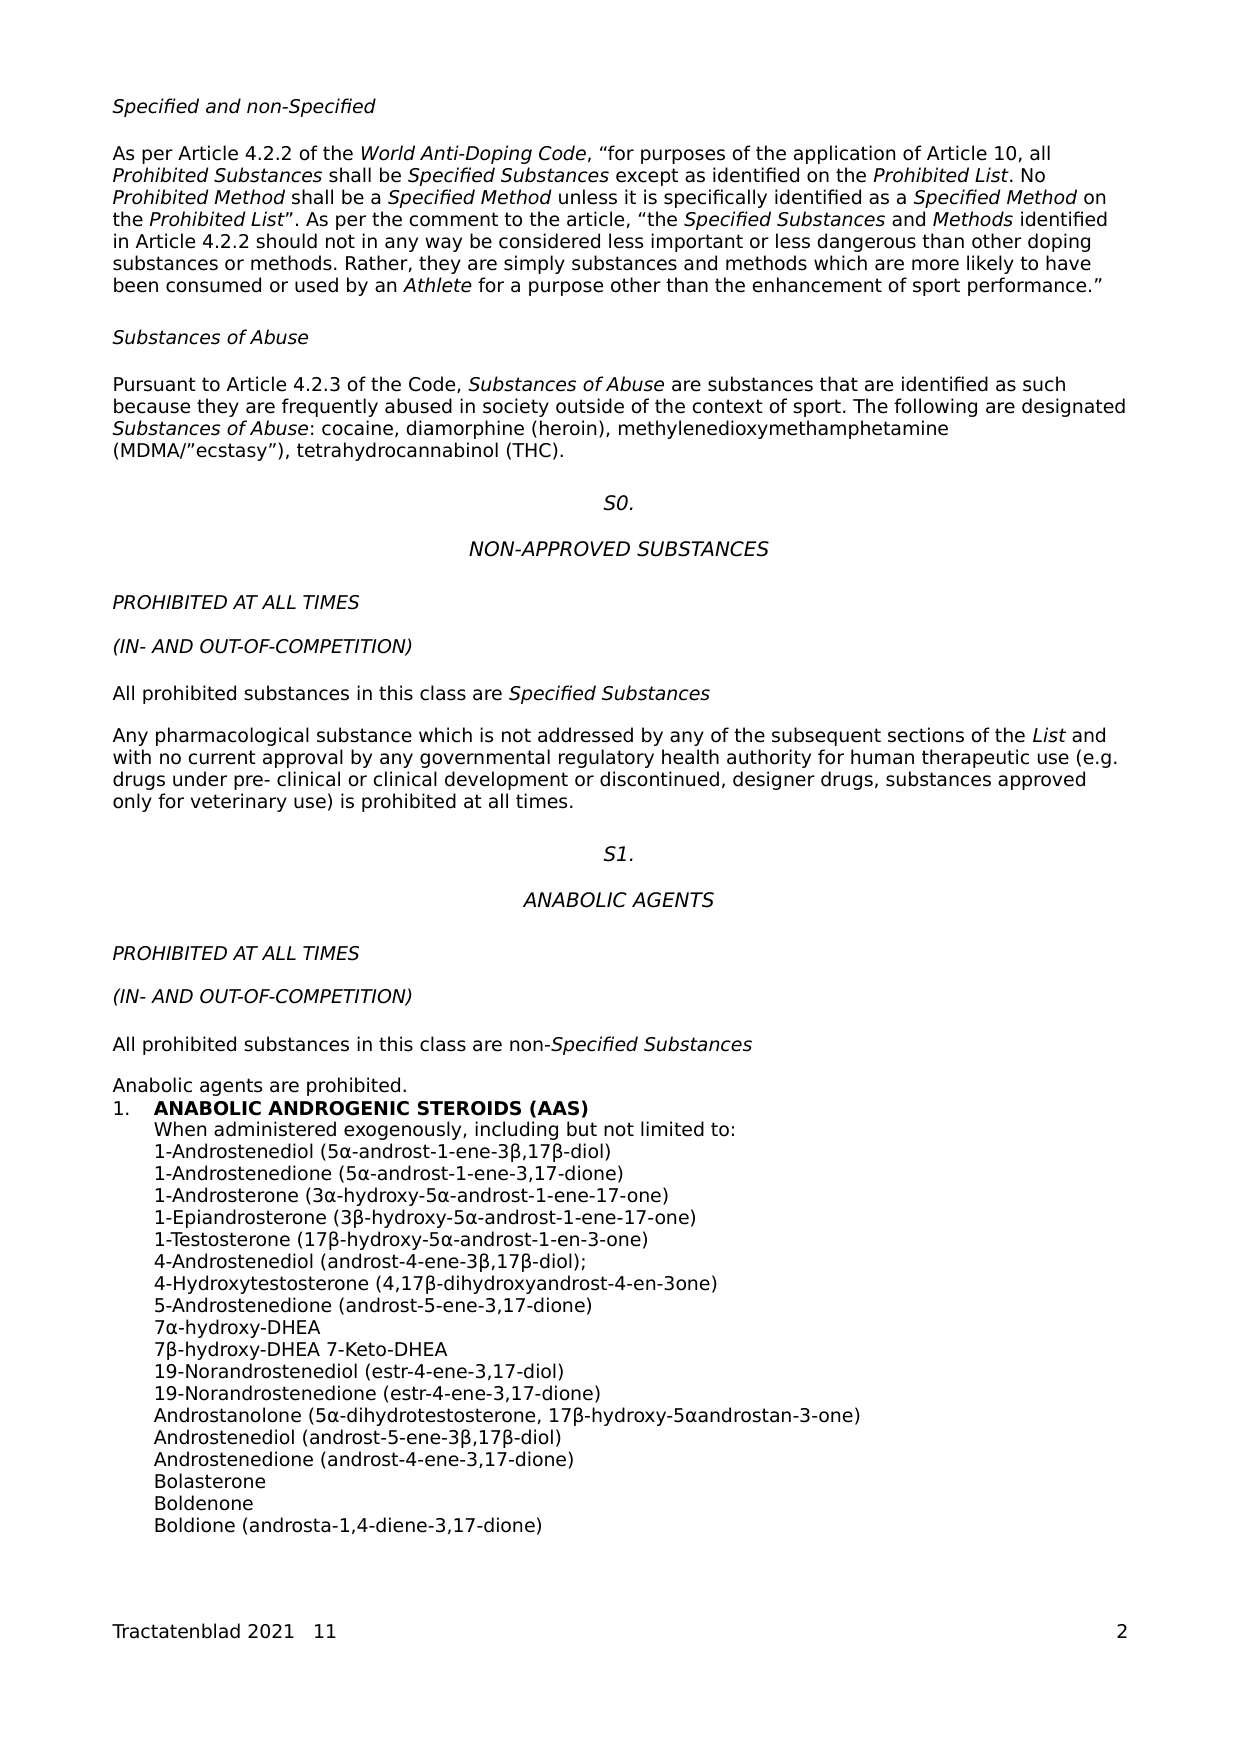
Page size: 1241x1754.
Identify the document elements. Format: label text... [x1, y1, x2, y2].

text 1-Androstenedione (5α-androst-1-ene-3,17-dione) [153, 1163, 1128, 1185]
subtitle S1. ANABOLIC AGENTS [112, 842, 1128, 912]
subtitle PROHIBITED AT ALL TIMES (IN- AND OUT-OF-COMPETITION) [112, 592, 1128, 658]
text Androstenedione (androst-4-ene-3,17-dione) [153, 1449, 1128, 1471]
subtitle Substances of Abuse [112, 327, 1128, 349]
text 7β-hydroxy-DHEA 7-Keto-DHEA [153, 1339, 1128, 1361]
text 1-Androsterone (3α-hydroxy-5α-androst-1-ene-17-one) [153, 1185, 1128, 1207]
text Androstenediol (androst-5-ene-3β,17β-diol) [153, 1427, 1128, 1449]
text Bolasterone [153, 1471, 1128, 1493]
text Androstanolone (5α-dihydrotestosterone, 17β-hydroxy-5αandrostan-3-one) [153, 1405, 1128, 1427]
text 1. ANABOLIC ANDROGENIC STEROIDS (AAS) [112, 1097, 1128, 1119]
text As per Article 4.2.2 of the World Anti-Doping Code, “for purposes of the application of Article 10, all Prohibited Substances shall be Specified Substances except as identified on the Prohibited List. No Prohibited Method shall be a Specified Method unless it is specifically identified as a Specified Method on the Prohibited List”. As per the comment to the article, “the Specified Substances and Methods identified in Article 4.2.2 should not in any way be considered less important or less dangerous than other doping substances or methods. Rather, they are simply substances and methods which are more likely to have been consumed or used by an Athlete for a purpose other than the enhancement of sport performance.” [112, 143, 1128, 297]
text When administered exogenously, including but not limited to: [153, 1119, 1128, 1141]
text 1-Epiandrosterone (3β-hydroxy-5α-androst-1-ene-17-one) [153, 1207, 1128, 1229]
text 7α-hydroxy-DHEA [153, 1317, 1128, 1339]
subtitle PROHIBITED AT ALL TIMES (IN- AND OUT-OF-COMPETITION) [112, 942, 1128, 1008]
text Boldenone [153, 1493, 1128, 1515]
text All prohibited substances in this class are Specified Substances [112, 683, 1128, 704]
text 19-Norandrostenedione (estr-4-ene-3,17-dione) [153, 1383, 1128, 1405]
text 5-Androstenedione (androst-5-ene-3,17-dione) [153, 1295, 1128, 1317]
subtitle S0. NON-APPROVED SUBSTANCES [112, 492, 1128, 562]
subtitle Specified and non-Specified [112, 96, 1128, 118]
text 1-Androstenediol (5α-androst-1-ene-3β,17β-diol) [153, 1141, 1128, 1163]
text Pursuant to Article 4.2.3 of the Code, Substances of Abuse are substances that are identified as such because they are frequently abused in society outside of the context of sport. The following are designated Substances of Abuse: cocaine, diamorphine (heroin), methylenedioxymethamphetamine (MDMA/”ecstasy”), tetrahydrocannabinol (THC). [112, 374, 1128, 462]
text 1-Testosterone (17β-hydroxy-5α-androst-1-en-3-one) [153, 1229, 1128, 1251]
text Anabolic agents are prohibited. [112, 1075, 1128, 1097]
text Boldione (androsta-1,4-diene-3,17-dione) [153, 1515, 1128, 1537]
text 19-Norandrostenediol (estr-4-ene-3,17-diol) [153, 1361, 1128, 1383]
text 4-Androstenediol (androst-4-ene-3β,17β-diol); [153, 1251, 1128, 1273]
text 4-Hydroxytestosterone (4,17β-dihydroxyandrost-4-en-3one) [153, 1273, 1128, 1295]
text Any pharmacological substance which is not addressed by any of the subsequent sections of the List and with no current approval by any governmental regulatory health authority for human therapeutic use (e.g. drugs under pre- clinical or clinical development or discontinued, designer drugs, substances approved only for veterinary use) is prohibited at all times. [112, 724, 1128, 812]
text All prohibited substances in this class are non-Specified Substances [112, 1033, 1128, 1055]
